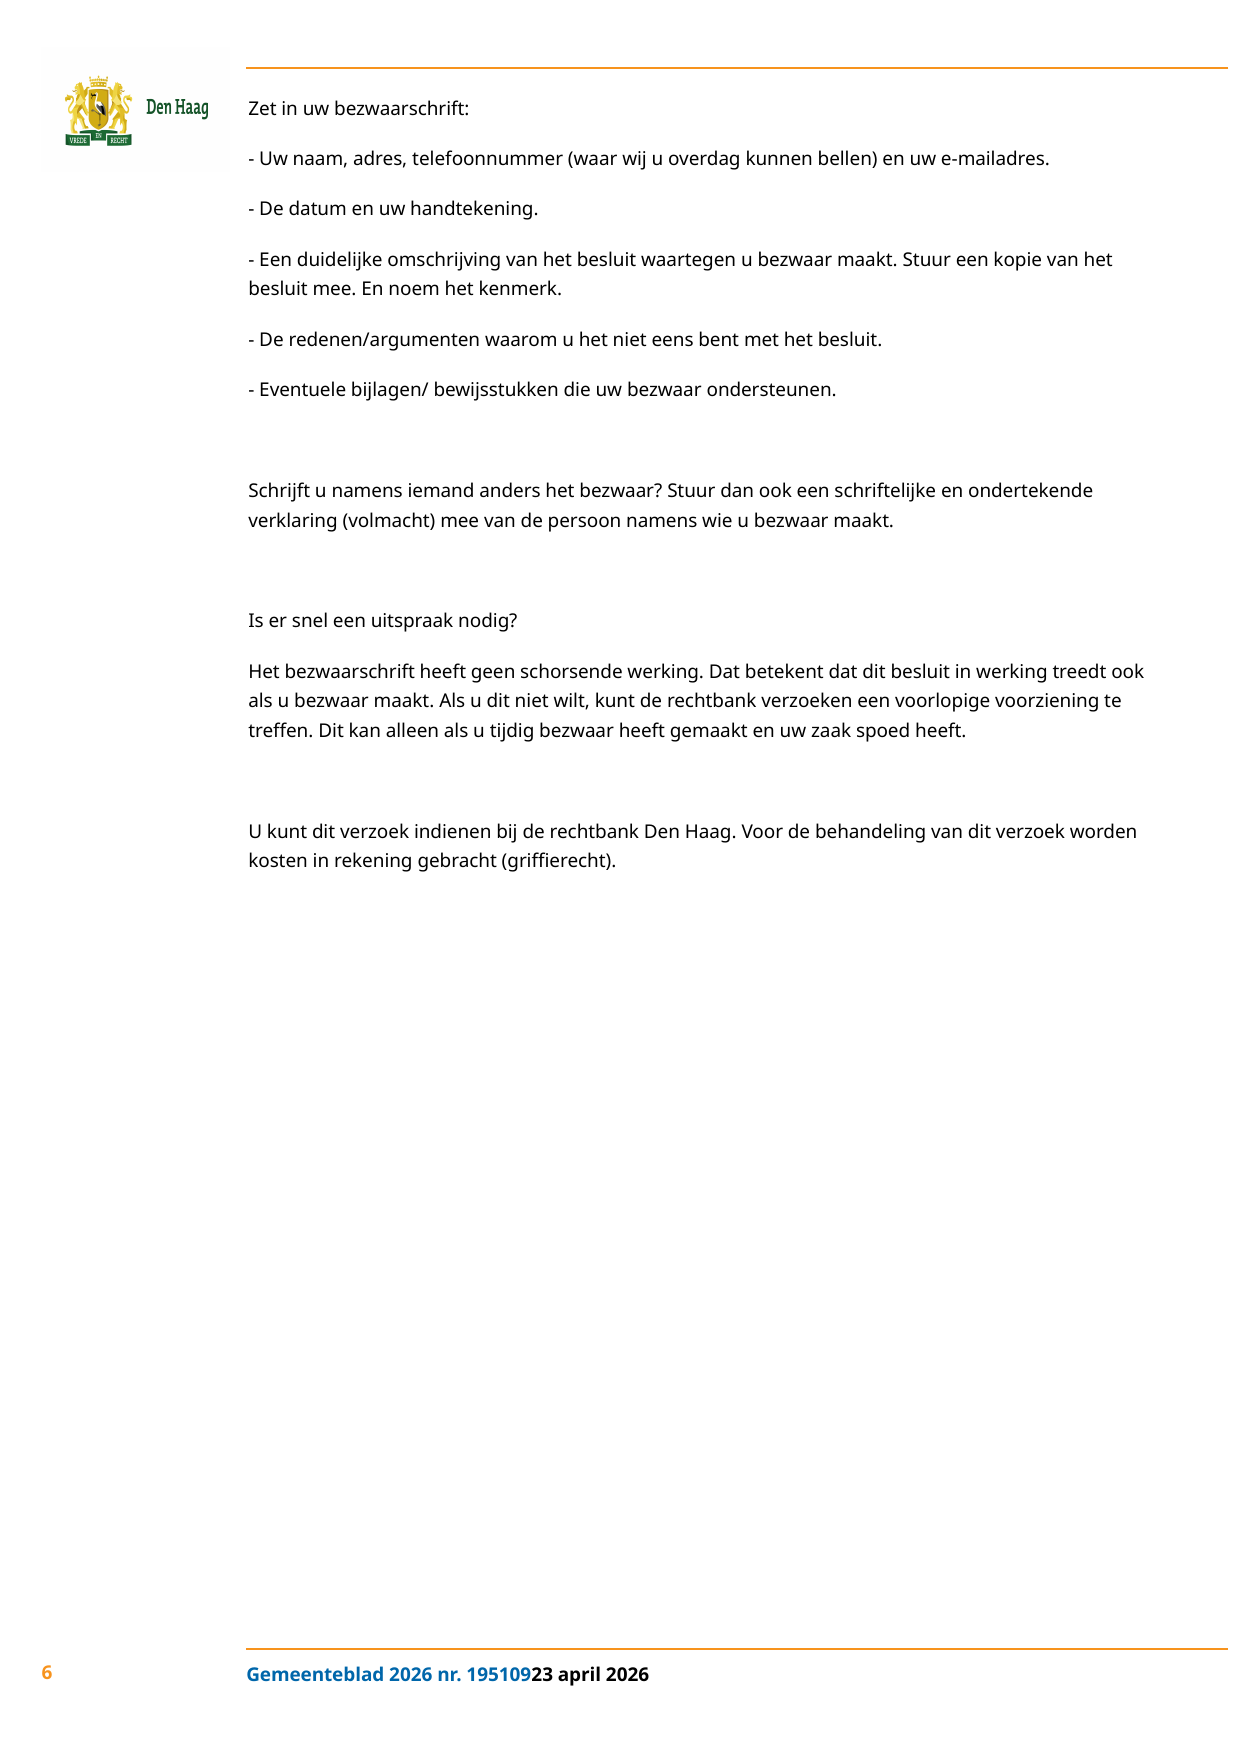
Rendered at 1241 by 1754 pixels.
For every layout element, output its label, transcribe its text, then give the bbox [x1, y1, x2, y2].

text Schrijft u namens iemand anders het bezwaar? Stuur dan ook een schriftelijke en ondertekende verklaring (volmacht) mee van de persoon namens wie u bezwaar maakt. [248, 477, 1152, 533]
picture [41, 47, 231, 172]
text - Eventuele bijlagen/ bewijsstukken die uw bezwaar ondersteunen. [248, 376, 1152, 402]
text U kunt dit verzoek indienen bij de rechtbank Den Haag. Voor de behandeling van dit verzoek worden kosten in rekening gebracht (griffierecht). [248, 818, 1152, 873]
text Zet in uw bezwaarschrift: [248, 95, 1152, 121]
text - Een duidelijke omschrijving van het besluit waartegen u bezwaar maakt. Stuur een kopie van het besluit mee. En noem het kenmerk. [248, 246, 1152, 301]
text - Uw naam, adres, telefoonnummer (waar wij u overdag kunnen bellen) en uw e-mailadres. [248, 145, 1152, 171]
text Het bezwaarschrift heeft geen schorsende werking. Dat betekent dat dit besluit in werking treedt ook als u bezwaar maakt. Als u dit niet wilt, kunt de rechtbank verzoeken een voorlopige voorziening te treffen. Dit kan alleen als u tijdig bezwaar heeft gemaakt en uw zaak spoed heeft. [248, 658, 1152, 743]
text - De redenen/argumenten waarom u het niet eens bent met het besluit. [248, 326, 1152, 352]
text - De datum en uw handtekening. [248, 196, 1152, 221]
text Is er snel een uitspraak nodig? [248, 608, 1152, 633]
